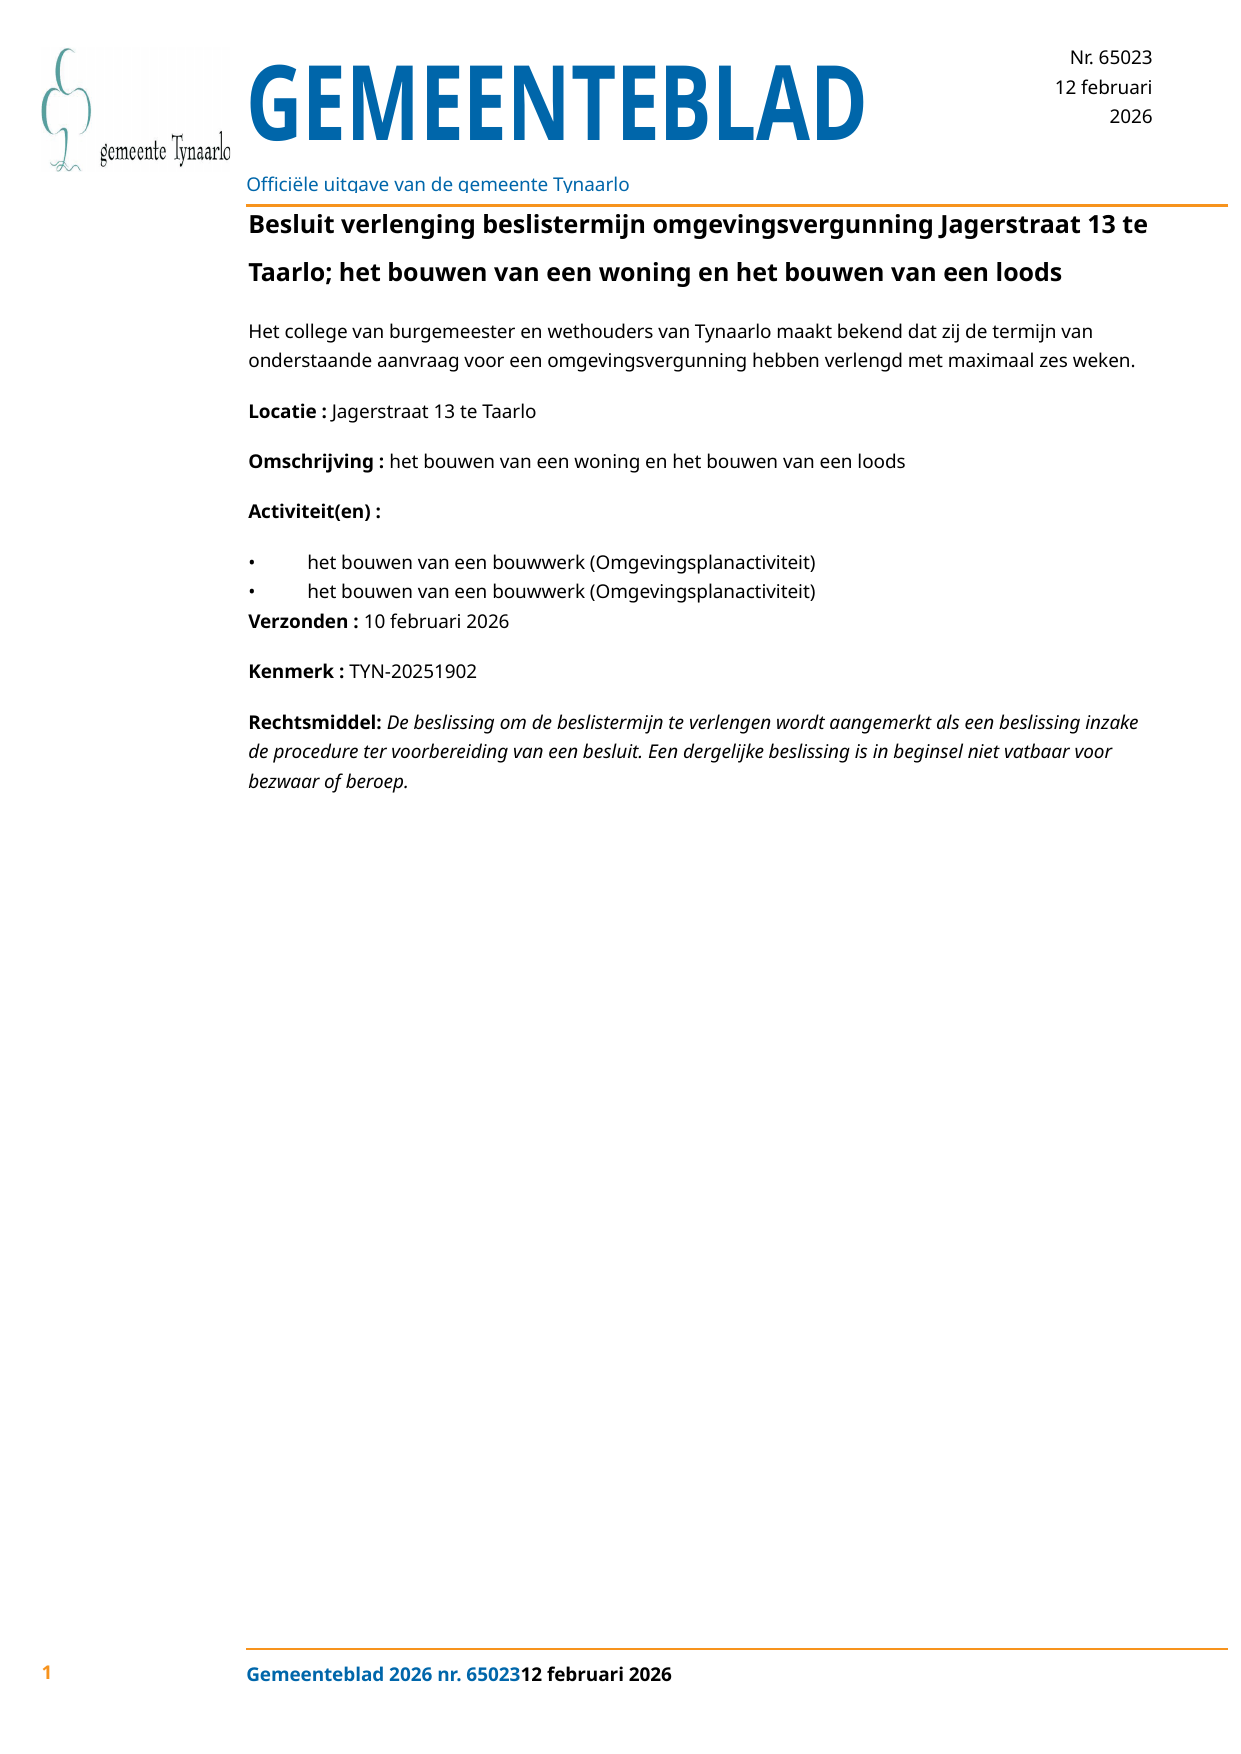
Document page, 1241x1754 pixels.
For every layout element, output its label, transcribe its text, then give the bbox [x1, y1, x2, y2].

text Locatie : Jagerstraat 13 te Taarlo [248, 398, 1152, 424]
list het bouwen van een bouwwerk (Omgevingsplanactiviteit) [248, 549, 1152, 575]
text Kenmerk : TYN-20251902 [248, 659, 1152, 684]
text Het college van burgemeester en wethouders van Tynaarlo maakt bekend dat zij de termijn van onderstaande aanvraag voor een omgevingsvergunning hebben verlengd met maximaal zes weken. [248, 318, 1152, 373]
text Omschrijving : het bouwen van een woning en het bouwen van een loods [248, 448, 1152, 474]
text Activiteit(en) : [248, 499, 1152, 524]
list het bouwen van een bouwwerk (Omgevingsplanactiviteit) [248, 579, 1152, 604]
text Rechtsmiddel: De beslissing om de beslistermijn te verlengen wordt aangemerkt als een beslissing inzake de procedure ter voorbereiding van een besluit. Een dergelijke beslissing is in beginsel niet vatbaar voor bezwaar of beroep. [248, 709, 1152, 794]
text Verzonden : 10 februari 2026 [248, 608, 1152, 634]
text Besluit verlenging beslistermijn omgevingsvergunning Jagerstraat 13 te Taarlo; het bouwen van een woning en het bouwen van een loods [248, 207, 1152, 288]
picture [41, 47, 231, 172]
